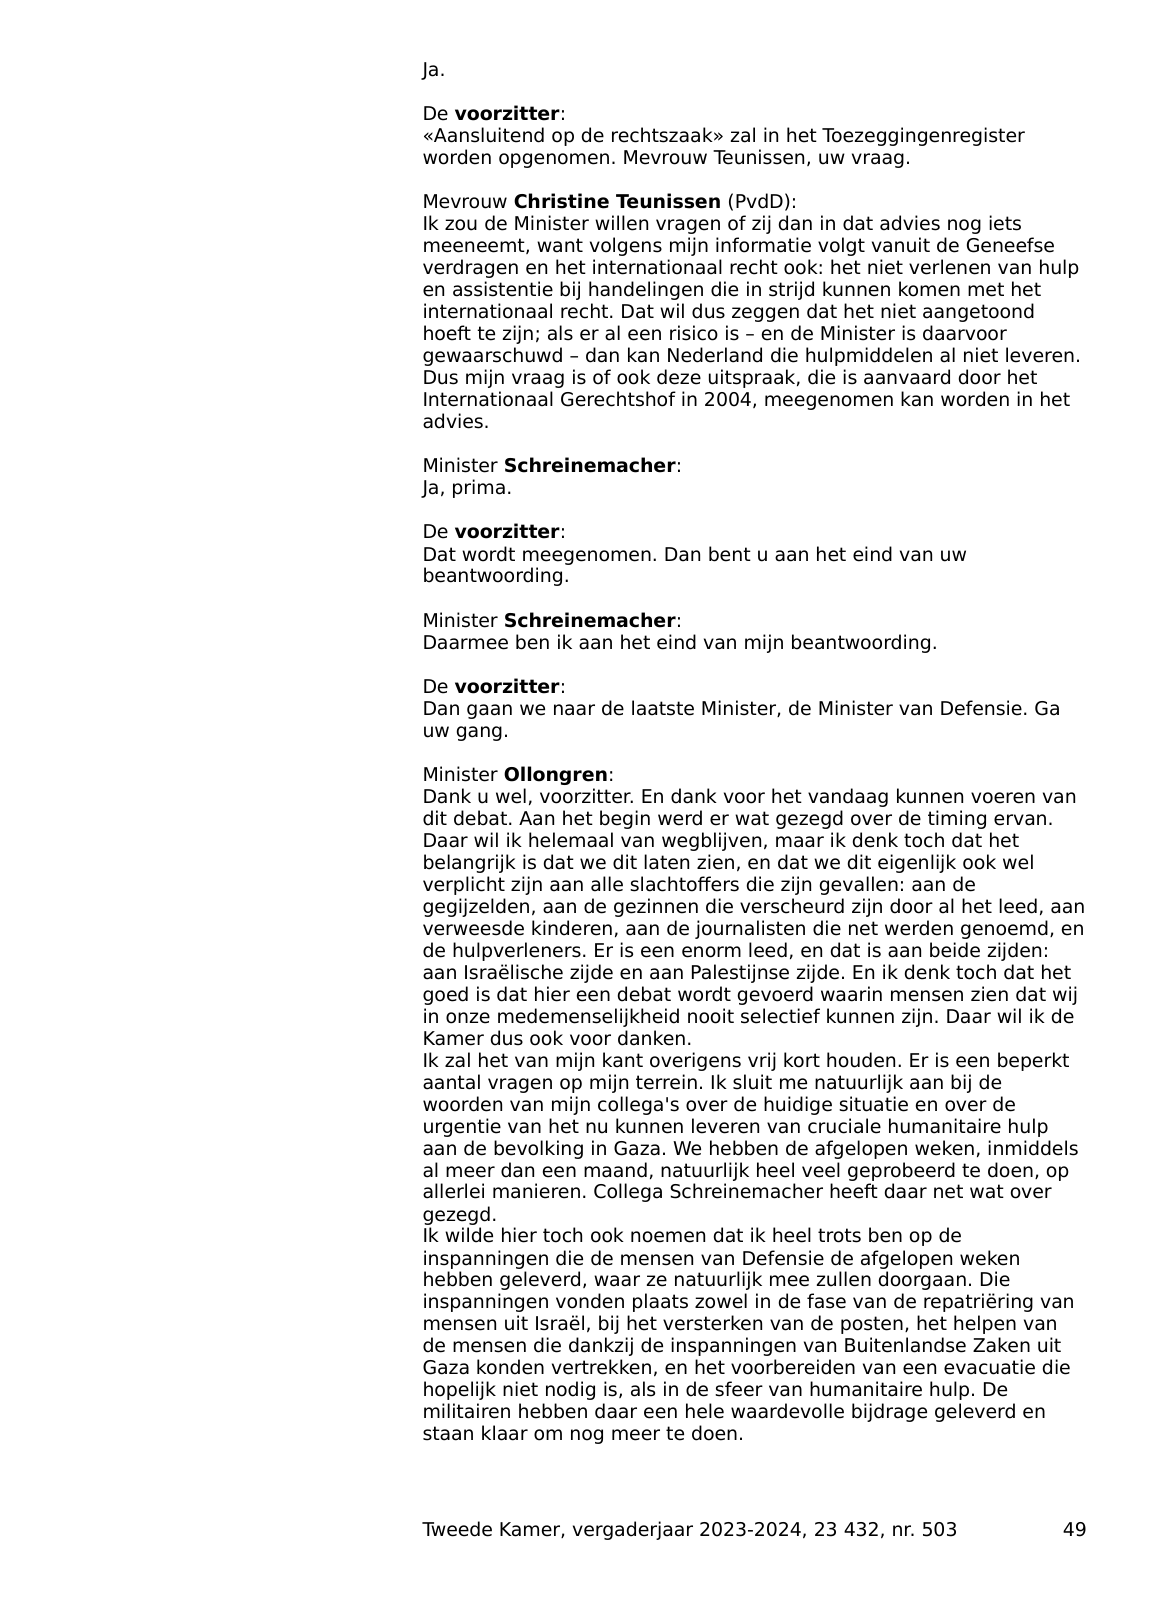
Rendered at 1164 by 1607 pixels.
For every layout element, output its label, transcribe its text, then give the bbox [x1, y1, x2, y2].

text Daarmee ben ik aan het eind van mijn beantwoording. [422, 632, 1087, 653]
text De voorzitter: [422, 676, 1087, 698]
text De voorzitter: [422, 521, 1087, 543]
text Ik zou de Minister willen vragen of zij dan in dat advies nog iets meeneemt, want volgens mijn informatie volgt vanuit de Geneefse verdragen en het internationaal recht ook: het niet verlenen van hulp en assistentie bij handelingen die in strijd kunnen komen met het internationaal recht. Dat wil dus zeggen dat het niet aangetoond hoeft te zijn; als er al een risico is – en de Minister is daarvoor gewaarschuwd – dan kan Nederland die hulpmiddelen al niet leveren. Dus mijn vraag is of ook deze uitspraak, die is aanvaard door het Internationaal Gerechtshof in 2004, meegenomen kan worden in het advies. [422, 213, 1087, 433]
text Ik zal het van mijn kant overigens vrij kort houden. Er is een beperkt aantal vragen op mijn terrein. Ik sluit me natuurlijk aan bij de woorden van mijn collega's over de huidige situatie en over de urgentie van het nu kunnen leveren van cruciale humanitaire hulp aan de bevolking in Gaza. We hebben de afgelopen weken, inmiddels al meer dan een maand, natuurlijk heel veel geprobeerd te doen, op allerlei manieren. Collega Schreinemacher heeft daar net wat over gezegd. [422, 1049, 1087, 1225]
text Minister Ollongren: [422, 764, 1087, 786]
text «Aansluitend op de rechtszaak» zal in het Toezeggingenregister worden opgenomen. Mevrouw Teunissen, uw vraag. [422, 125, 1087, 169]
text Ik wilde hier toch ook noemen dat ik heel trots ben op de inspanningen die de mensen van Defensie de afgelopen weken hebben geleverd, waar ze natuurlijk mee zullen doorgaan. Die inspanningen vonden plaats zowel in de fase van de repatriëring van mensen uit Israël, bij het versterken van de posten, het helpen van de mensen die dankzij de inspanningen van Buitenlandse Zaken uit Gaza konden vertrekken, en het voorbereiden van een evacuatie die hopelijk niet nodig is, als in de sfeer van humanitaire hulp. De militairen hebben daar een hele waardevolle bijdrage geleverd en staan klaar om nog meer te doen. [422, 1225, 1087, 1445]
text Dat wordt meegenomen. Dan bent u aan het eind van uw beantwoording. [422, 543, 1087, 587]
text Ja. [422, 59, 1087, 81]
text Ja, prima. [422, 477, 1087, 499]
text Dan gaan we naar de laatste Minister, de Minister van Defensie. Ga uw gang. [422, 698, 1087, 742]
text Dank u wel, voorzitter. En dank voor het vandaag kunnen voeren van dit debat. Aan het begin werd er wat gezegd over de timing ervan. Daar wil ik helemaal van wegblijven, maar ik denk toch dat het belangrijk is dat we dit laten zien, en dat we dit eigenlijk ook wel verplicht zijn aan alle slachtoffers die zijn gevallen: aan de gegijzelden, aan de gezinnen die verscheurd zijn door al het leed, aan verweesde kinderen, aan de journalisten die net werden genoemd, en de hulpverleners. Er is een enorm leed, en dat is aan beide zijden: aan Israëlische zijde en aan Palestijnse zijde. En ik denk toch dat het goed is dat hier een debat wordt gevoerd waarin mensen zien dat wij in onze medemenselijkheid nooit selectief kunnen zijn. Daar wil ik de Kamer dus ook voor danken. [422, 786, 1087, 1049]
text Mevrouw Christine Teunissen (PvdD): [422, 191, 1087, 213]
text Minister Schreinemacher: [422, 609, 1087, 632]
text Minister Schreinemacher: [422, 455, 1087, 477]
text De voorzitter: [422, 103, 1087, 125]
